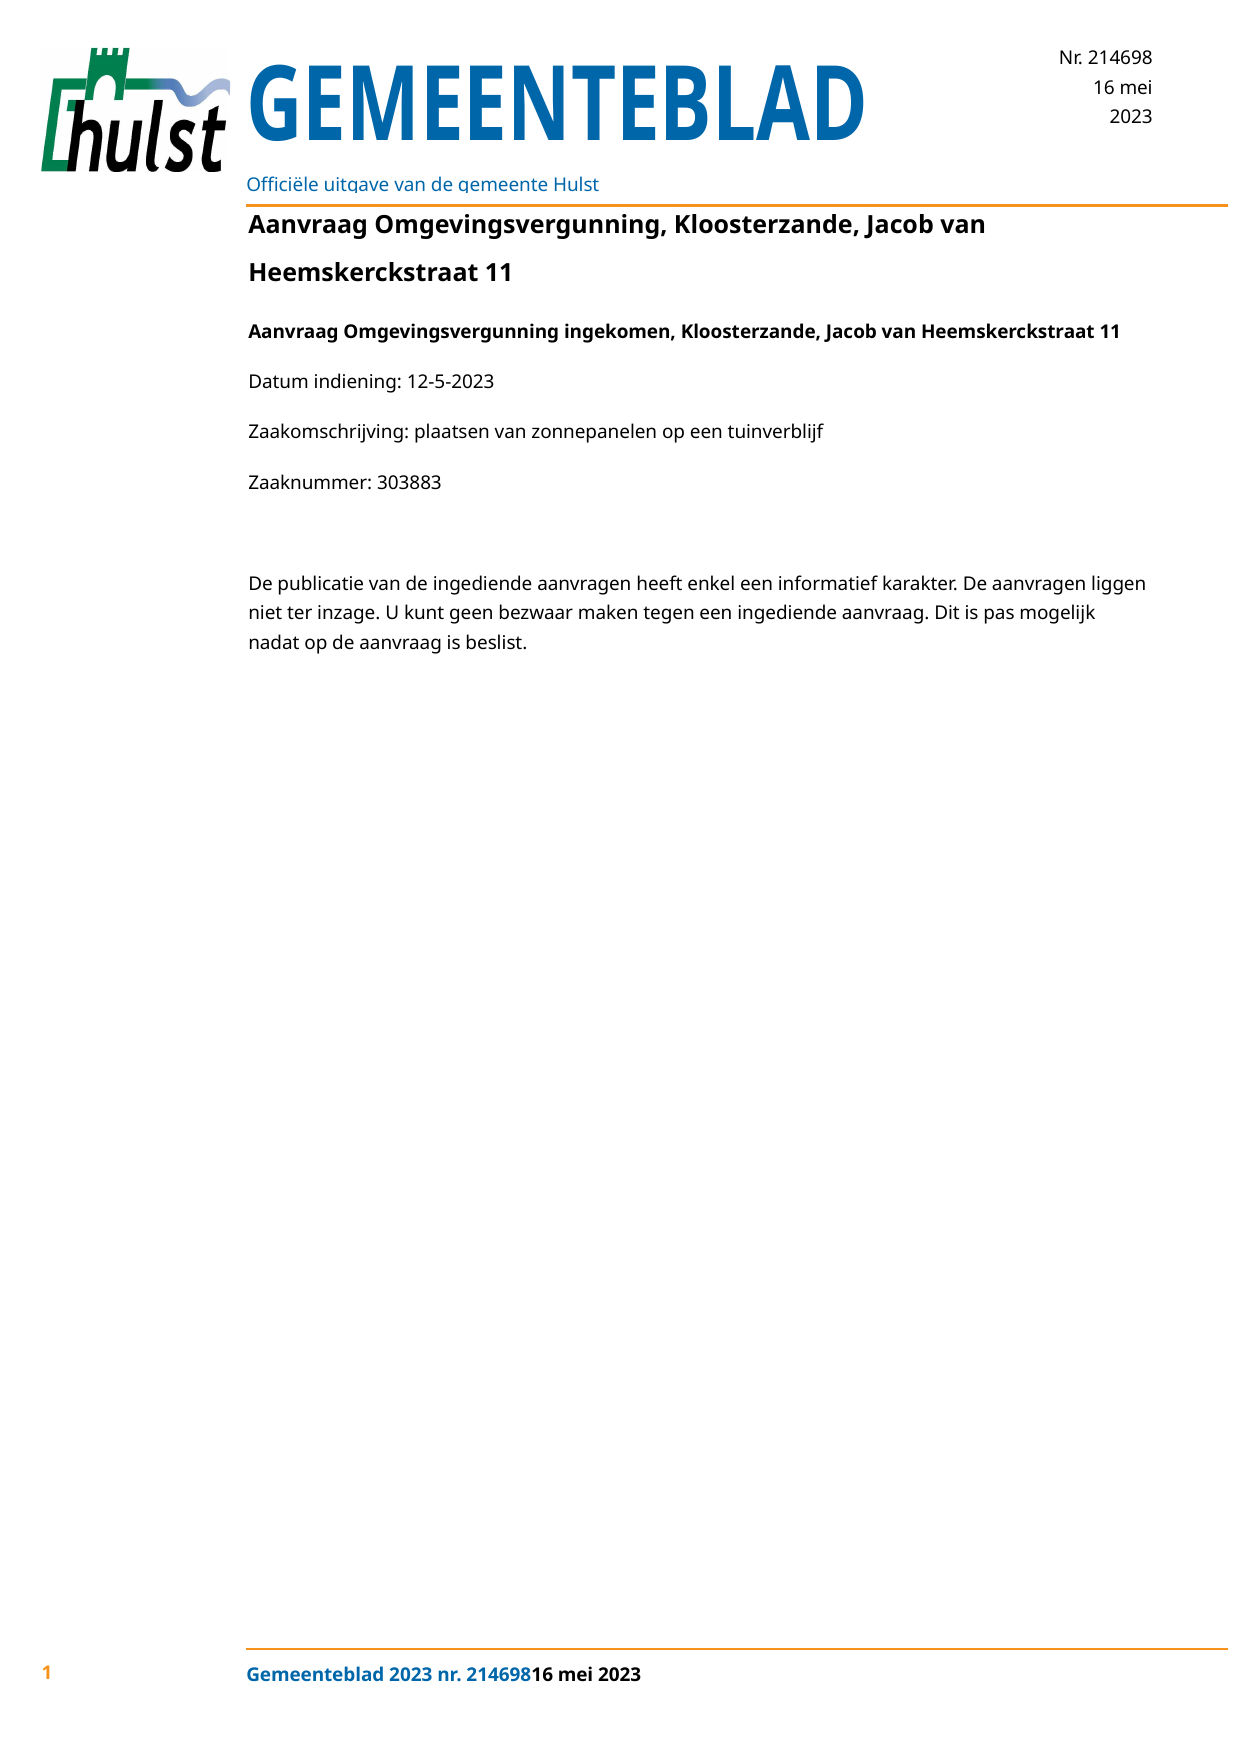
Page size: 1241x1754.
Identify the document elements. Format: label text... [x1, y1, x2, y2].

text Zaakomschrijving: plaatsen van zonnepanelen op een tuinverblijf [248, 419, 1152, 444]
text Aanvraag Omgevingsvergunning ingekomen, Kloosterzande, Jacob van Heemskerckstraat 11 [248, 318, 1152, 344]
text Zaaknummer: 303883 [248, 469, 1152, 495]
text De publicatie van de ingediende aanvragen heeft enkel een informatief karakter. De aanvragen liggen niet ter inzage. U kunt geen bezwaar maken tegen een ingediende aanvraag. Dit is pas mogelijk nadat op de aanvraag is beslist. [248, 570, 1152, 655]
text Aanvraag Omgevingsvergunning, Kloosterzande, Jacob van Heemskerckstraat 11 [248, 207, 1152, 288]
text Datum indiening: 12-5-2023 [248, 368, 1152, 394]
picture [41, 47, 231, 172]
